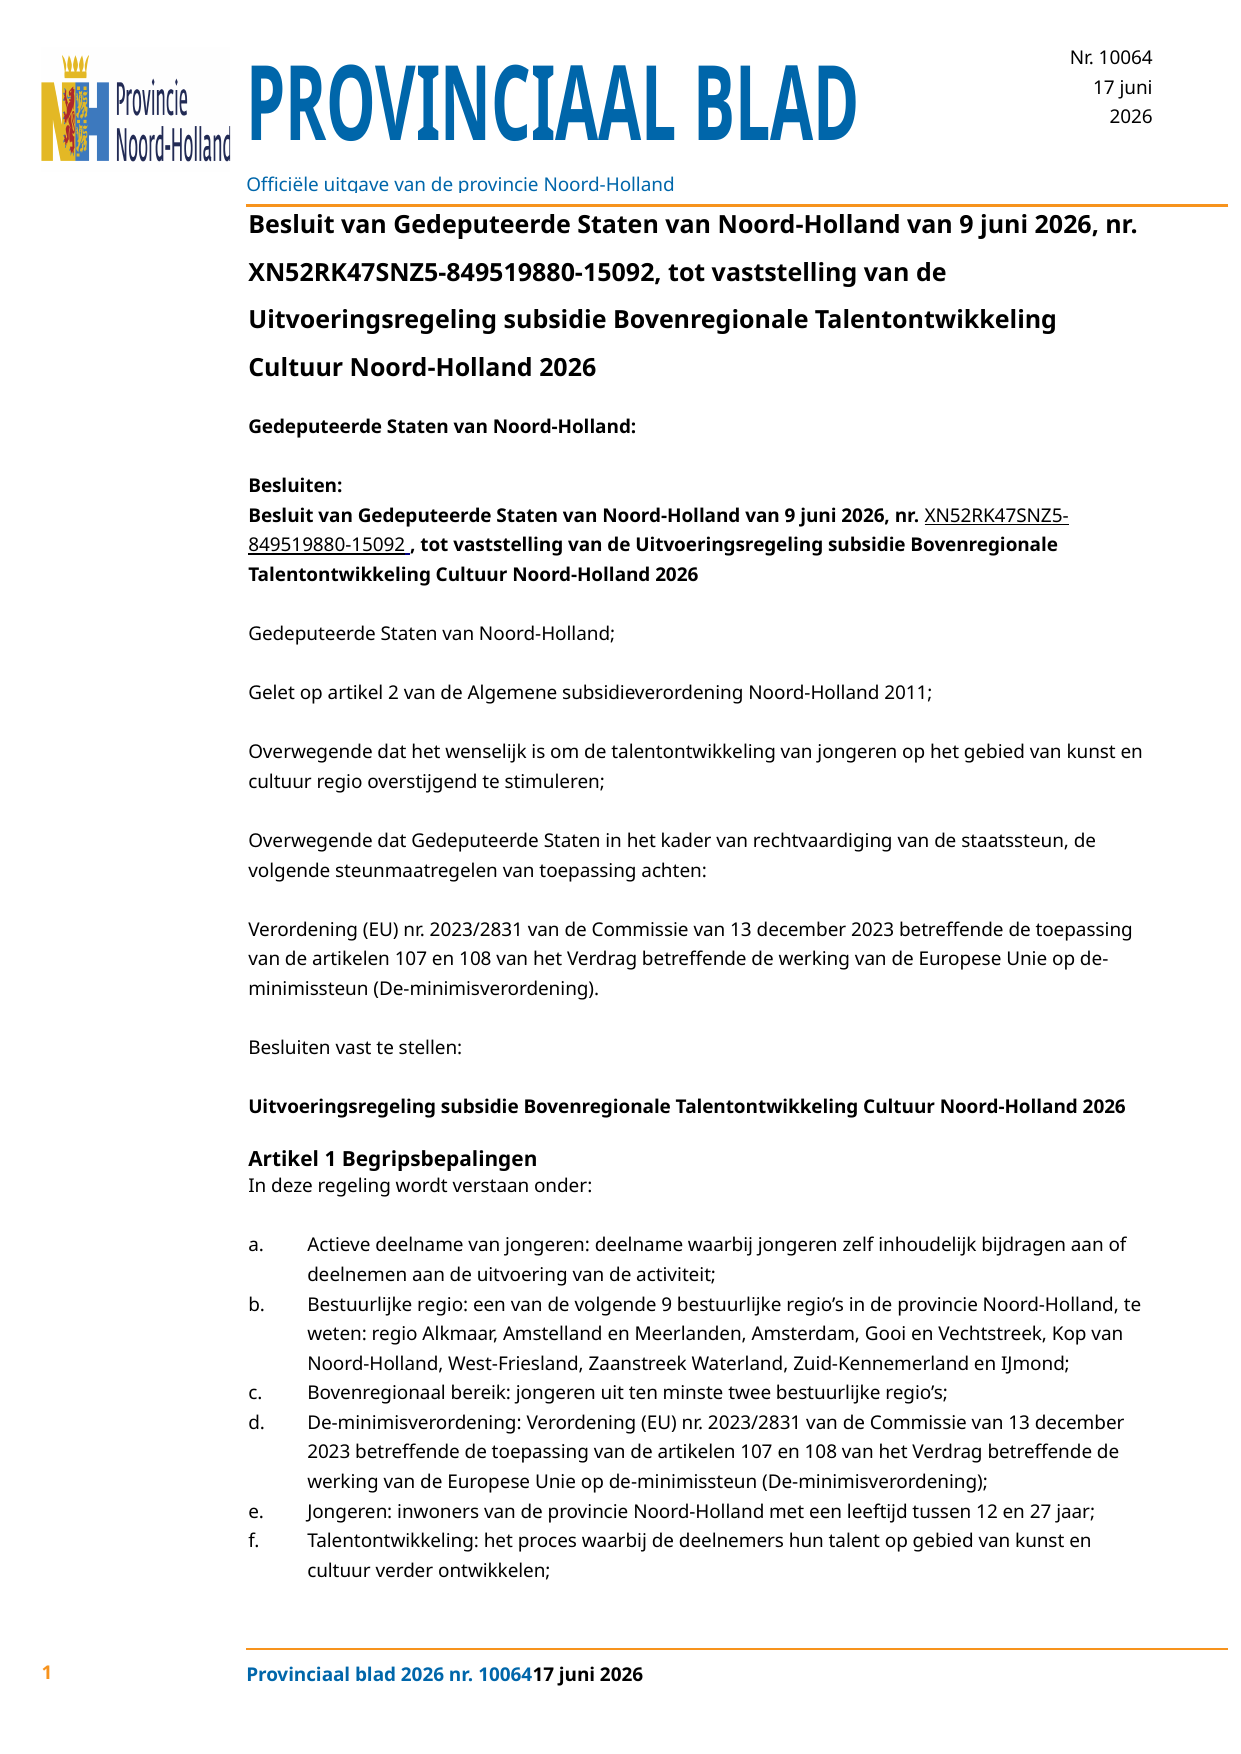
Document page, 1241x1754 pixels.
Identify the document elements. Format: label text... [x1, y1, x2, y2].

list Jongeren: inwoners van de provincie Noord-Holland met een leeftijd tussen 12 en 27 jaar; [248, 1498, 1152, 1523]
text Artikel 1 Begripsbepalingen [248, 1144, 1152, 1172]
list De-minimisverordening: Verordening (EU) nr. 2023/2831 van de Commissie van 13 december 2023 betreffende de toepassing van de artikelen 107 en 108 van het Verdrag betreffende de werking van de Europese Unie op de-minimissteun (De-minimisverordening); [248, 1409, 1152, 1494]
list Bestuurlijke regio: een van de volgende 9 bestuurlijke regio’s in de provincie Noord-Holland, te weten: regio Alkmaar, Amstelland en Meerlanden, Amsterdam, Gooi en Vechtstreek, Kop van Noord-Holland, West-Friesland, Zaanstreek Waterland, Zuid-Kennemerland en IJmond; [248, 1291, 1152, 1376]
text Overwegende dat Gedeputeerde Staten in het kader van rechtvaardiging van de staatssteun, de volgende steunmaatregelen van toepassing achten: [248, 827, 1152, 883]
list Bovenregionaal bereik: jongeren uit ten minste twee bestuurlijke regio’s; [248, 1379, 1152, 1405]
picture [41, 47, 231, 172]
text Besluiten: [248, 472, 1152, 498]
list Actieve deelname van jongeren: deelname waarbij jongeren zelf inhoudelijk bijdragen aan of deelnemen aan de uitvoering van de activiteit; [248, 1232, 1152, 1287]
text Uitvoeringsregeling subsidie Bovenregionale Talentontwikkeling Cultuur Noord-Holland 2026 [248, 1093, 1152, 1119]
text Verordening (EU) nr. 2023/2831 van de Commissie van 13 december 2023 betreffende de toepassing van de artikelen 107 en 108 van het Verdrag betreffende de werking van de Europese Unie op de-minimissteun (De-minimisverordening). [248, 916, 1152, 1001]
text Gedeputeerde Staten van Noord-Holland; [248, 620, 1152, 646]
text Besluit van Gedeputeerde Staten van Noord-Holland van 9 juni 2026, nr. XN52RK47SNZ5-849519880-15092 , tot vaststelling van de Uitvoeringsregeling subsidie Bovenregionale Talentontwikkeling Cultuur Noord-Holland 2026 [248, 502, 1152, 587]
text Gelet op artikel 2 van de Algemene subsidieverordening Noord-Holland 2011; [248, 679, 1152, 705]
text Overwegende dat het wenselijk is om de talentontwikkeling van jongeren op het gebied van kunst en cultuur regio overstijgend te stimuleren; [248, 738, 1152, 794]
text Besluit van Gedeputeerde Staten van Noord-Holland van 9 juni 2026, nr. XN52RK47SNZ5-849519880-15092, tot vaststelling van de Uitvoeringsregeling subsidie Bovenregionale Talentontwikkeling Cultuur Noord-Holland 2026 [248, 207, 1152, 384]
list Talentontwikkeling: het proces waarbij de deelnemers hun talent op gebied van kunst en cultuur verder ontwikkelen; [248, 1527, 1152, 1583]
text In deze regeling wordt verstaan onder: [248, 1172, 1152, 1198]
text Besluiten vast te stellen: [248, 1034, 1152, 1060]
text Gedeputeerde Staten van Noord-Holland: [248, 413, 1152, 439]
